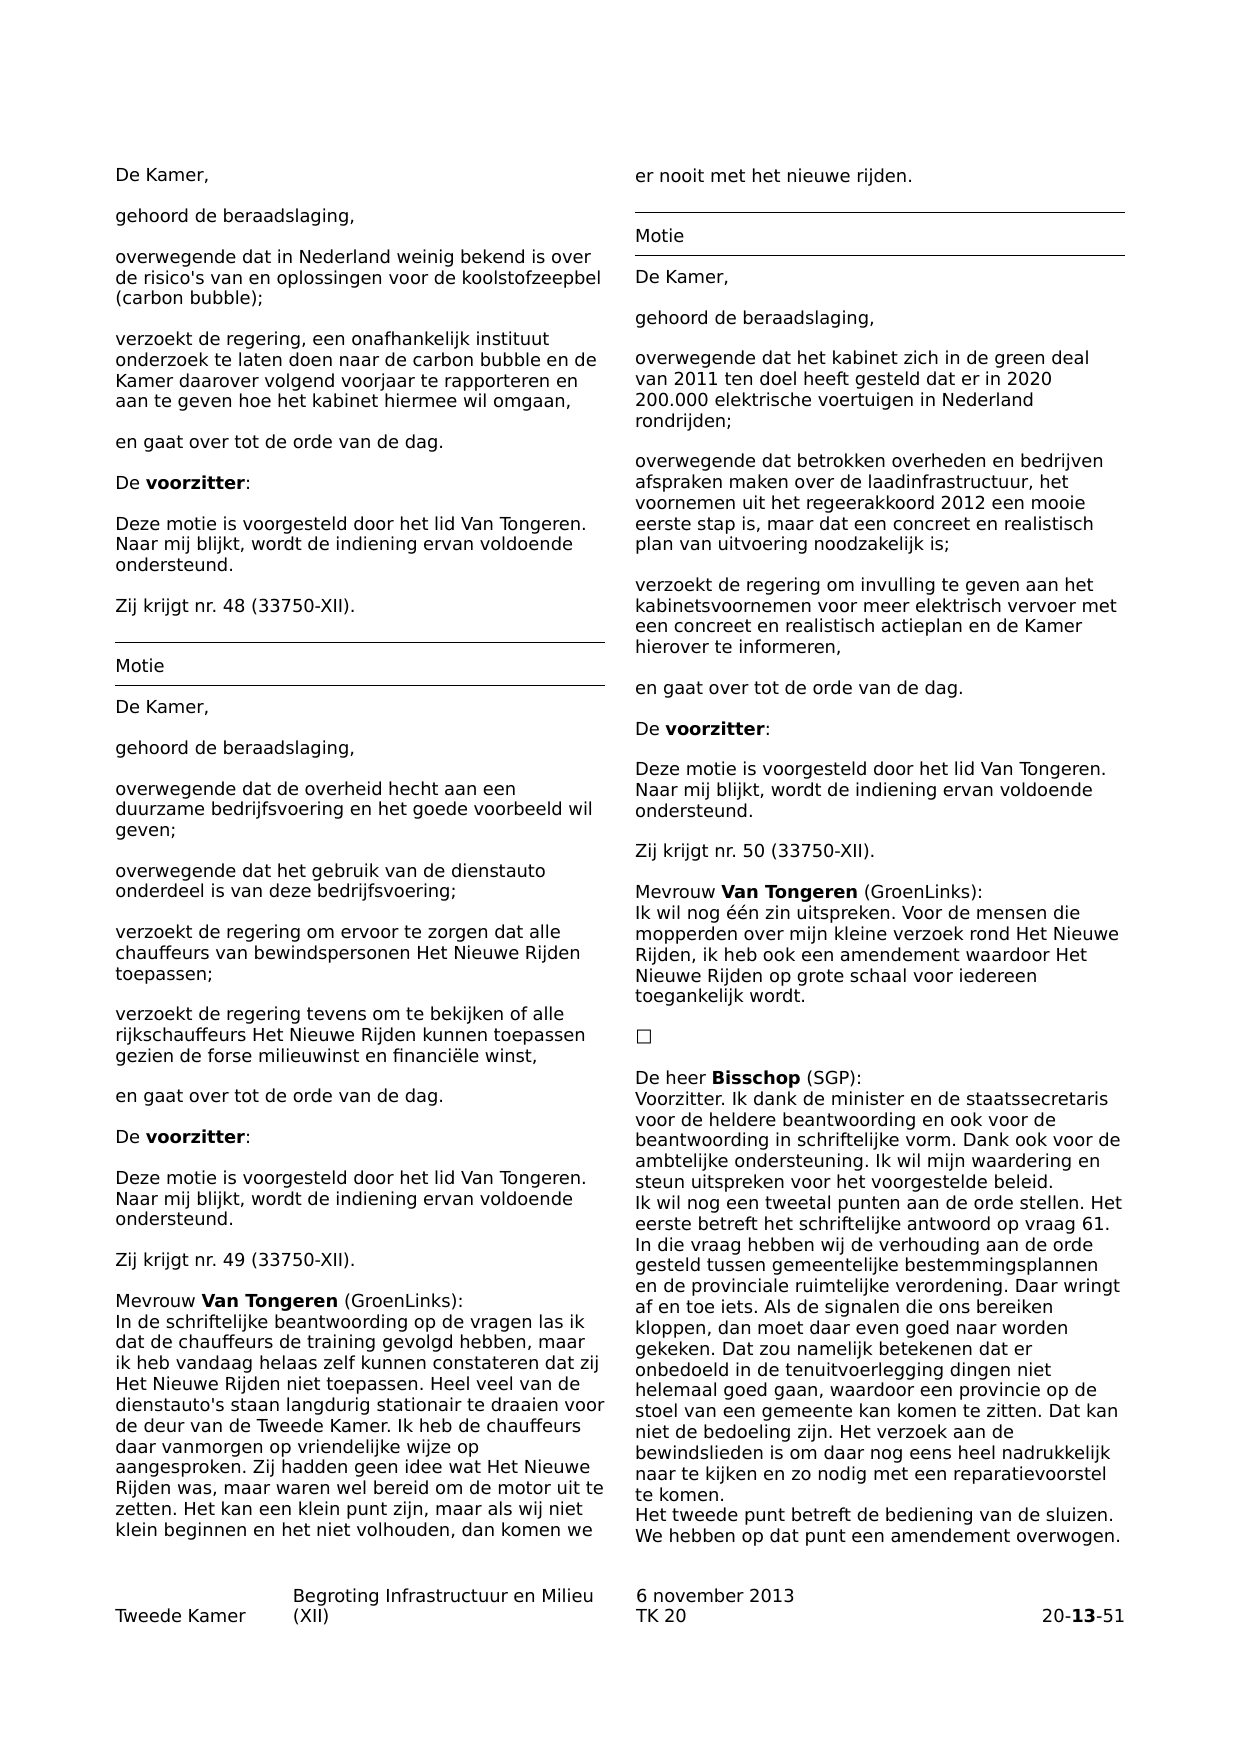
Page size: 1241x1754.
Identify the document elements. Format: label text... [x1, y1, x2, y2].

text ⬜ [635, 1027, 1125, 1048]
text overwegende dat het gebruik van de dienstauto onderdeel is van deze bedrijfsvoering; [115, 861, 605, 902]
text Mevrouw Van Tongeren (GroenLinks): [115, 1291, 605, 1311]
text Mevrouw Van Tongeren (GroenLinks): [635, 882, 1125, 903]
text en gaat over tot de orde van de dag. [115, 1086, 605, 1107]
text De Kamer, [635, 267, 1125, 287]
text In de schriftelijke beantwoording op de vragen las ik dat de chauffeurs de training gevolgd hebben, maar ik heb vandaag helaas zelf kunnen constateren dat zij Het Nieuwe Rijden niet toepassen. Heel veel van de dienstauto's staan langdurig stationair te draaien voor de deur van de Tweede Kamer. Ik heb de chauffeurs daar vanmorgen op vriendelijke wijze op aangesproken. Zij hadden geen idee wat Het Nieuwe Rijden was, maar waren wel bereid om de motor uit te zetten. Het kan een klein punt zijn, maar als wij niet klein beginnen en het niet volhouden, dan komen we [115, 1311, 605, 1541]
text en gaat over tot de orde van de dag. [635, 678, 1125, 698]
text er nooit met het nieuwe rijden. [635, 165, 1125, 186]
text De Kamer, [115, 165, 605, 186]
text overwegende dat in Nederland weinig bekend is over de risico's van en oplossingen voor de koolstofzeepbel (carbon bubble); [115, 247, 605, 309]
text Het tweede punt betreft de bediening van de sluizen. We hebben op dat punt een amendement overwogen. [635, 1505, 1125, 1547]
text overwegende dat betrokken overheden en bedrijven afspraken maken over de laadinfrastructuur, het voornemen uit het regeerakkoord 2012 een mooie eerste stap is, maar dat een concreet en realistisch plan van uitvoering noodzakelijk is; [635, 451, 1125, 555]
text De voorzitter: [115, 473, 605, 493]
text gehoord de beraadslaging, [115, 738, 605, 758]
text Ik wil nog één zin uitspreken. Voor de mensen die mopperden over mijn kleine verzoek rond Het Nieuwe Rijden, ik heb ook een amendement waardoor Het Nieuwe Rijden op grote schaal voor iedereen toegankelijk wordt. [635, 903, 1125, 1007]
text gehoord de beraadslaging, [635, 307, 1125, 328]
text Voorzitter. Ik dank de minister en de staatssecretaris voor de heldere beantwoording en ook voor de beantwoording in schriftelijke vorm. Dank ook voor de ambtelijke ondersteuning. Ik wil mijn waardering en steun uitspreken voor het voorgestelde beleid. [635, 1088, 1125, 1193]
text De heer Bisschop (SGP): [635, 1068, 1125, 1088]
text Zij krijgt nr. 49 (33750-XII). [115, 1250, 605, 1271]
text Deze motie is voorgesteld door het lid Van Tongeren. Naar mij blijkt, wordt de indiening ervan voldoende ondersteund. [115, 513, 605, 576]
text overwegende dat het kabinet zich in de green deal van 2011 ten doel heeft gesteld dat er in 2020 200.000 elektrische voertuigen in Nederland rondrijden; [635, 348, 1125, 431]
text De voorzitter: [635, 718, 1125, 739]
text en gaat over tot de orde van de dag. [115, 432, 605, 453]
text Deze motie is voorgesteld door het lid Van Tongeren. Naar mij blijkt, wordt de indiening ervan voldoende ondersteund. [115, 1168, 605, 1230]
text Zij krijgt nr. 48 (33750-XII). [115, 596, 605, 616]
text verzoekt de regering tevens om te bekijken of alle rijkschauffeurs Het Nieuwe Rijden kunnen toepassen gezien de forse milieuwinst en financiële winst, [115, 1004, 605, 1066]
text De voorzitter: [115, 1127, 605, 1148]
text Motie [115, 656, 605, 677]
text Zij krijgt nr. 50 (33750-XII). [635, 841, 1125, 862]
text Deze motie is voorgesteld door het lid Van Tongeren. Naar mij blijkt, wordt de indiening ervan voldoende ondersteund. [635, 759, 1125, 821]
text De Kamer, [115, 697, 605, 718]
text Ik wil nog een tweetal punten aan de orde stellen. Het eerste betreft het schriftelijke antwoord op vraag 61. In die vraag hebben wij de verhouding aan de orde gesteld tussen gemeentelijke bestemmingsplannen en de provinciale ruimtelijke verordening. Daar wringt af en toe iets. Als de signalen die ons bereiken kloppen, dan moet daar even goed naar worden gekeken. Dat zou namelijk betekenen dat er onbedoeld in de tenuitvoerlegging dingen niet helemaal goed gaan, waardoor een provincie op de stoel van een gemeente kan komen te zitten. Dat kan niet de bedoeling zijn. Het verzoek aan de bewindslieden is om daar nog eens heel nadrukkelijk naar te kijken en zo nodig met een reparatievoorstel te komen. [635, 1193, 1125, 1505]
text gehoord de beraadslaging, [115, 206, 605, 227]
text verzoekt de regering om invulling te geven aan het kabinetsvoornemen voor meer elektrisch vervoer met een concreet en realistisch actieplan en de Kamer hierover te informeren, [635, 575, 1125, 658]
text overwegende dat de overheid hecht aan een duurzame bedrijfsvoering en het goede voorbeeld wil geven; [115, 778, 605, 841]
text Motie [635, 226, 1125, 247]
text verzoekt de regering, een onafhankelijk instituut onderzoek te laten doen naar de carbon bubble en de Kamer daarover volgend voorjaar te rapporteren en aan te geven hoe het kabinet hiermee wil omgaan, [115, 329, 605, 412]
text verzoekt de regering om ervoor te zorgen dat alle chauffeurs van bewindspersonen Het Nieuwe Rijden toepassen; [115, 922, 605, 984]
